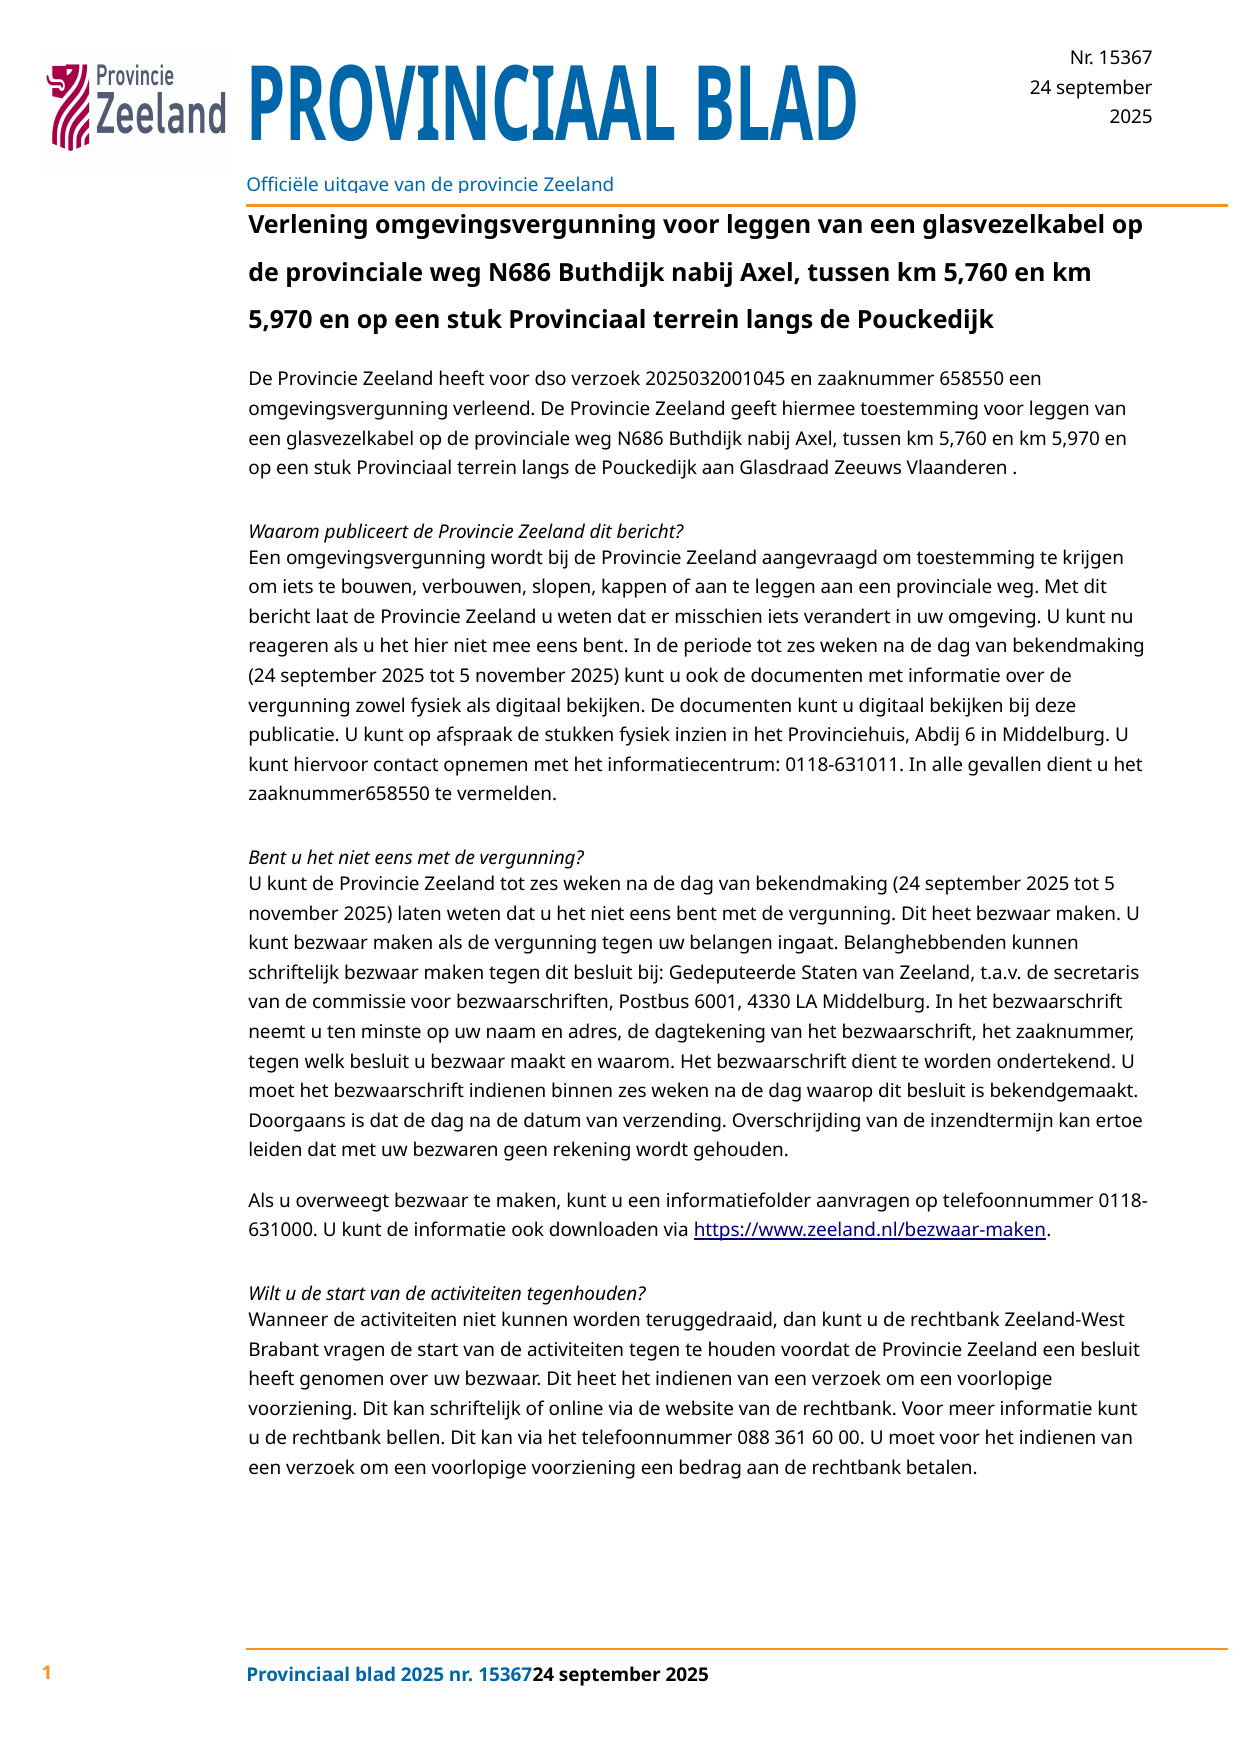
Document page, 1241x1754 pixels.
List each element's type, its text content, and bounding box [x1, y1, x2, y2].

text Bent u het niet eens met de vergunning? [248, 844, 1152, 870]
text Waarom publiceert de Provincie Zeeland dit bericht? [248, 518, 1152, 544]
text Als u overweegt bezwaar te maken, kunt u een informatiefolder aanvragen op telefoonnummer 0118-631000. U kunt de informatie ook downloaden via https://www.zeeland.nl/bezwaar-maken. [248, 1187, 1152, 1242]
text U kunt de Provincie Zeeland tot zes weken na de dag van bekendmaking (24 september 2025 tot 5 november 2025) laten weten dat u het niet eens bent met de vergunning. Dit heet bezwaar maken. U kunt bezwaar maken als de vergunning tegen uw belangen ingaat. Belanghebbenden kunnen schriftelijk bezwaar maken tegen dit besluit bij: Gedeputeerde Staten van Zeeland, t.a.v. de secretaris van de commissie voor bezwaarschriften, Postbus 6001, 4330 LA Middelburg. In het bezwaarschrift neemt u ten minste op uw naam en adres, de dagtekening van het bezwaarschrift, het zaaknummer, tegen welk besluit u bezwaar maakt en waarom. Het bezwaarschrift dient te worden ondertekend. U moet het bezwaarschrift indienen binnen zes weken na de dag waarop dit besluit is bekendgemaakt. Doorgaans is dat de dag na de datum van verzending. Overschrijding van de inzendtermijn kan ertoe leiden dat met uw bezwaren geen rekening wordt gehouden. [248, 870, 1152, 1162]
text Verlening omgevingsvergunning voor leggen van een glasvezelkabel op de provinciale weg N686 Buthdijk nabij Axel, tussen km 5,760 en km 5,970 en op een stuk Provinciaal terrein langs de Pouckedijk [248, 207, 1152, 336]
text De Provincie Zeeland heeft voor dso verzoek 2025032001045 en zaaknummer 658550 een omgevingsvergunning verleend. De Provincie Zeeland geeft hiermee toestemming voor leggen van een glasvezelkabel op de provinciale weg N686 Buthdijk nabij Axel, tussen km 5,760 en km 5,970 en op een stuk Provinciaal terrein langs de Pouckedijk aan Glasdraad Zeeuws Vlaanderen . [248, 366, 1152, 480]
text Wilt u de start van de activiteiten tegenhouden? [248, 1281, 1152, 1306]
picture [41, 47, 231, 172]
text Wanneer de activiteiten niet kunnen worden teruggedraaid, dan kunt u de rechtbank Zeeland-West Brabant vragen de start van de activiteiten tegen te houden voordat de Provincie Zeeland een besluit heeft genomen over uw bezwaar. Dit heet het indienen van een verzoek om een voorlopige voorziening. Dit kan schriftelijk of online via de website van de rechtbank. Voor meer informatie kunt u de rechtbank bellen. Dit kan via het telefoonnummer 088 361 60 00. U moet voor het indienen van een verzoek om een voorlopige voorziening een bedrag aan de rechtbank betalen. [248, 1306, 1152, 1480]
text Een omgevingsvergunning wordt bij de Provincie Zeeland aangevraagd om toestemming te krijgen om iets te bouwen, verbouwen, slopen, kappen of aan te leggen aan een provinciale weg. Met dit bericht laat de Provincie Zeeland u weten dat er misschien iets verandert in uw omgeving. U kunt nu reageren als u het hier niet mee eens bent. In de periode tot zes weken na de dag van bekendmaking (24 september 2025 tot 5 november 2025) kunt u ook de documenten met informatie over de vergunning zowel fysiek als digitaal bekijken. De documenten kunt u digitaal bekijken bij deze publicatie. U kunt op afspraak de stukken fysiek inzien in het Provinciehuis, Abdij 6 in Middelburg. U kunt hiervoor contact opnemen met het informatiecentrum: 0118-631011. In alle gevallen dient u het zaaknummer658550 te vermelden. [248, 544, 1152, 806]
